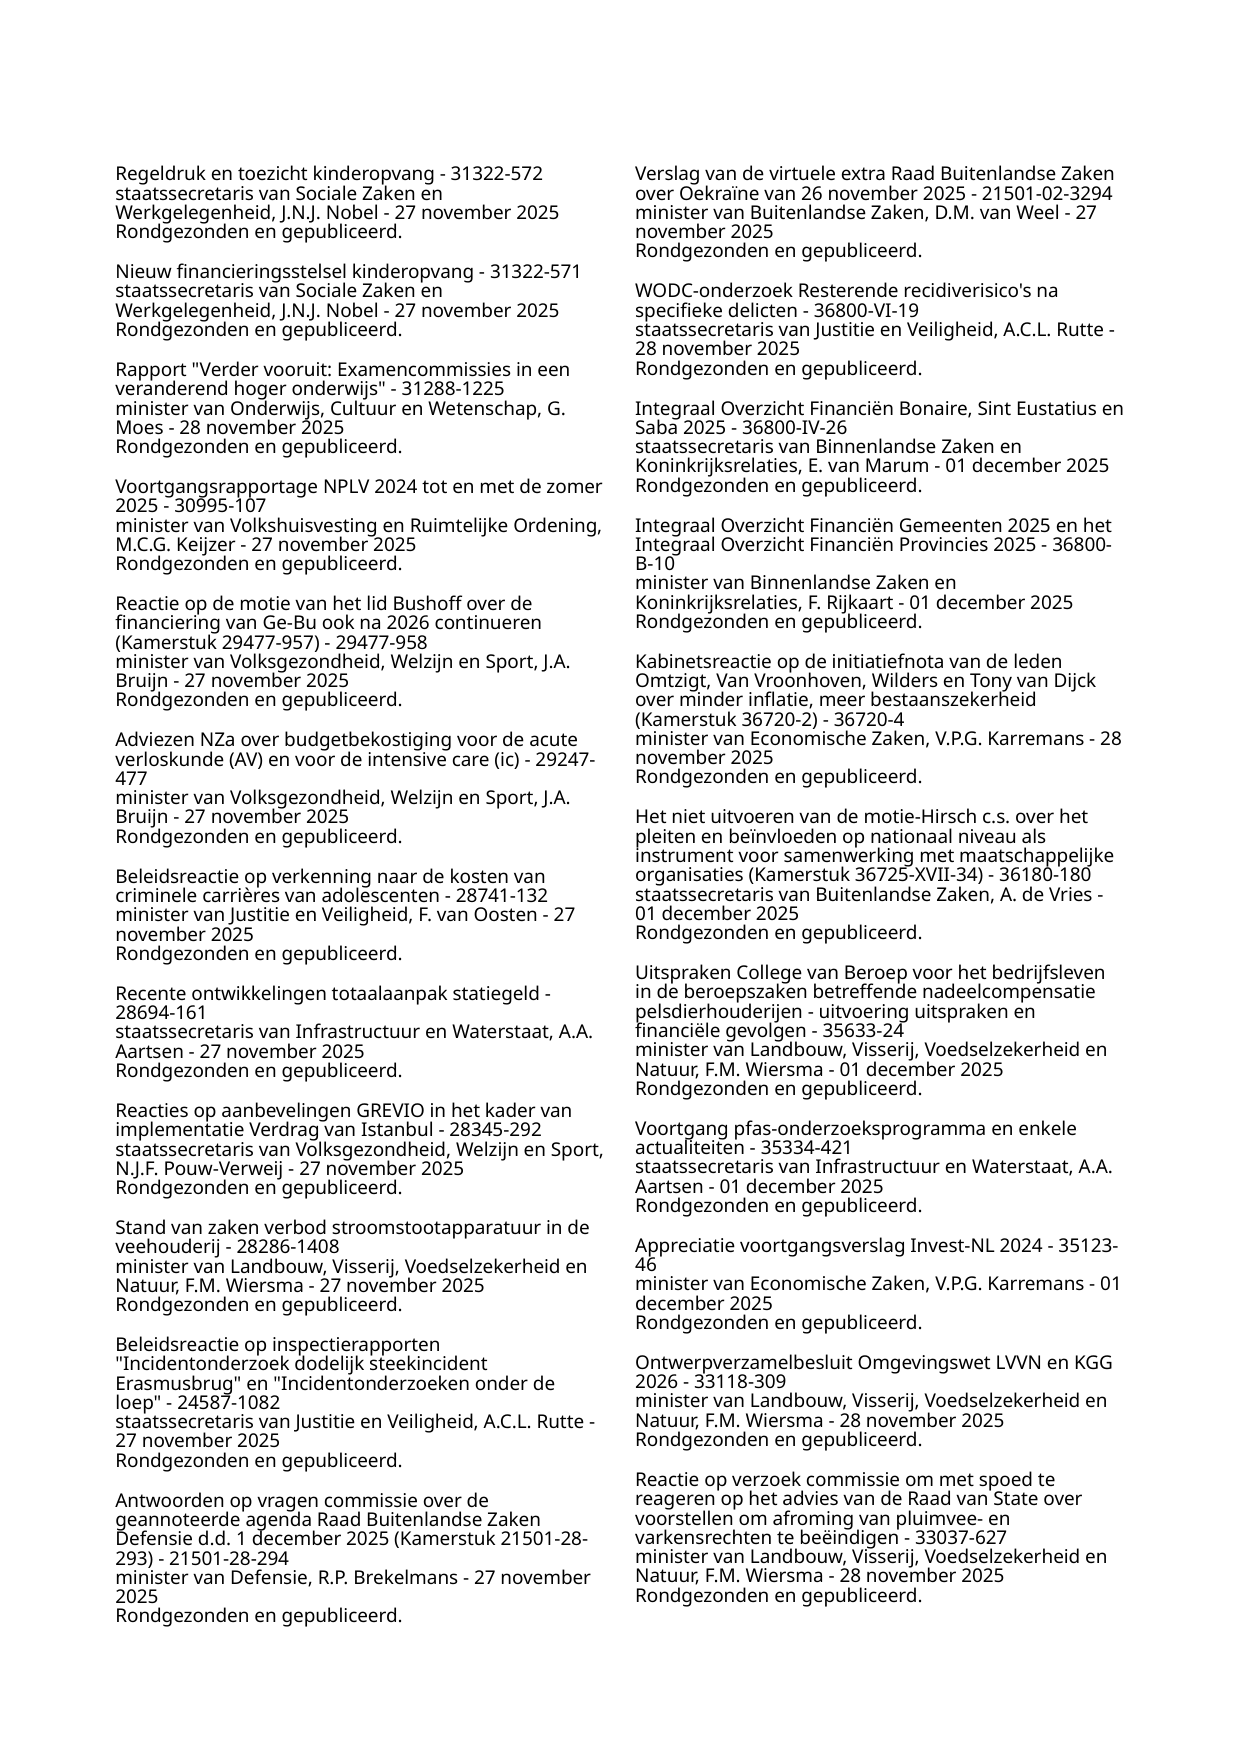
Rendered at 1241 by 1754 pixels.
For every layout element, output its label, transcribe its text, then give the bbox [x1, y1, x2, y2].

text staatssecretaris van Justitie en Veiligheid, A.C.L. Rutte - 28 november 2025 [635, 321, 1125, 359]
text Regeldruk en toezicht kinderopvang - 31322-572 [115, 165, 605, 184]
text minister van Volkshuisvesting en Ruimtelijke Ordening, M.C.G. Keijzer - 27 november 2025 [115, 517, 605, 555]
text minister van Buitenlandse Zaken, D.M. van Weel - 27 november 2025 [635, 204, 1125, 242]
text Rondgezonden en gepubliceerd. [635, 359, 1125, 379]
text Reactie op verzoek commissie om met spoed te reageren op het advies van de Raad van State over voorstellen om afroming van pluimvee- en varkensrechten te beëindigen - 33037-627 [635, 1471, 1125, 1548]
text minister van Defensie, R.P. Brekelmans - 27 november 2025 [115, 1569, 605, 1607]
text minister van Landbouw, Visserij, Voedselzekerheid en Natuur, F.M. Wiersma - 01 december 2025 [635, 1041, 1125, 1080]
text staatssecretaris van Sociale Zaken en Werkgelegenheid, J.N.J. Nobel - 27 november 2025 [115, 184, 605, 223]
text Rondgezonden en gepubliceerd. [635, 242, 1125, 262]
text Rondgezonden en gepubliceerd. [635, 1197, 1125, 1216]
text Rondgezonden en gepubliceerd. [115, 1452, 605, 1471]
text Rondgezonden en gepubliceerd. [115, 1607, 605, 1627]
text Beleidsreactie op inspectierapporten "Incidentonderzoek dodelijk steekincident Erasmusbrug" en "Incidentonderzoeken onder de loep" - 24587-1082 [115, 1336, 605, 1413]
text Antwoorden op vragen commissie over de geannoteerde agenda Raad Buitenlandse Zaken Defensie d.d. 1 december 2025 (Kamerstuk 21501-28-293) - 21501-28-294 [115, 1492, 605, 1569]
text Rondgezonden en gepubliceerd. [635, 1314, 1125, 1333]
text Rondgezonden en gepubliceerd. [115, 828, 605, 847]
text staatssecretaris van Infrastructuur en Waterstaat, A.A. Aartsen - 01 december 2025 [635, 1158, 1125, 1197]
text staatssecretaris van Volksgezondheid, Welzijn en Sport, N.J.F. Pouw-Verweij - 27 november 2025 [115, 1141, 605, 1179]
text minister van Volksgezondheid, Welzijn en Sport, J.A. Bruijn - 27 november 2025 [115, 789, 605, 828]
text Rondgezonden en gepubliceerd. [635, 1431, 1125, 1450]
text minister van Economische Zaken, V.P.G. Karremans - 28 november 2025 [635, 730, 1125, 768]
text minister van Economische Zaken, V.P.G. Karremans - 01 december 2025 [635, 1275, 1125, 1314]
text Ontwerpverzamelbesluit Omgevingswet LVVN en KGG 2026 - 33118-309 [635, 1354, 1125, 1392]
text minister van Landbouw, Visserij, Voedselzekerheid en Natuur, F.M. Wiersma - 28 november 2025 [635, 1392, 1125, 1431]
text Rondgezonden en gepubliceerd. [115, 945, 605, 964]
text minister van Binnenlandse Zaken en Koninkrijksrelaties, F. Rijkaart - 01 december 2025 [635, 574, 1125, 613]
text Rondgezonden en gepubliceerd. [635, 924, 1125, 943]
text Rondgezonden en gepubliceerd. [115, 438, 605, 457]
text Verslag van de virtuele extra Raad Buitenlandse Zaken over Oekraïne van 26 november 2025 - 21501-02-3294 [635, 165, 1125, 204]
text staatssecretaris van Infrastructuur en Waterstaat, A.A. Aartsen - 27 november 2025 [115, 1023, 605, 1062]
text Rondgezonden en gepubliceerd. [635, 768, 1125, 788]
text Rondgezonden en gepubliceerd. [115, 223, 605, 242]
text Rondgezonden en gepubliceerd. [635, 613, 1125, 632]
text Rondgezonden en gepubliceerd. [115, 1179, 605, 1198]
text staatssecretaris van Binnenlandse Zaken en Koninkrijksrelaties, E. van Marum - 01 december 2025 [635, 438, 1125, 477]
text Rondgezonden en gepubliceerd. [635, 477, 1125, 496]
text Recente ontwikkelingen totaalaanpak statiegeld - 28694-161 [115, 985, 605, 1023]
text Rondgezonden en gepubliceerd. [635, 1080, 1125, 1099]
text Kabinetsreactie op de initiatiefnota van de leden Omtzigt, Van Vroonhoven, Wilders en Tony van Dijck over minder inflatie, meer bestaanszekerheid (Kamerstuk 36720-2) - 36720-4 [635, 653, 1125, 730]
text Het niet uitvoeren van de motie-Hirsch c.s. over het pleiten en beïnvloeden op nationaal niveau als instrument voor samenwerking met maatschappelijke organisaties (Kamerstuk 36725-XVII-34) - 36180-180 [635, 808, 1125, 886]
text Voortgang pfas-onderzoeksprogramma en enkele actualiteiten - 35334-421 [635, 1120, 1125, 1158]
text minister van Onderwijs, Cultuur en Wetenschap, G. Moes - 28 november 2025 [115, 399, 605, 438]
text Integraal Overzicht Financiën Bonaire, Sint Eustatius en Saba 2025 - 36800-IV-26 [635, 399, 1125, 438]
text WODC-onderzoek Resterende recidiverisico's na specifieke delicten - 36800-VI-19 [635, 282, 1125, 321]
text Integraal Overzicht Financiën Gemeenten 2025 en het Integraal Overzicht Financiën Provincies 2025 - 36800-B-10 [635, 517, 1125, 574]
text Reacties op aanbevelingen GREVIO in het kader van implementatie Verdrag van Istanbul - 28345-292 [115, 1102, 605, 1141]
text Voortgangsrapportage NPLV 2024 tot en met de zomer 2025 - 30995-107 [115, 478, 605, 517]
text Rondgezonden en gepubliceerd. [115, 1062, 605, 1081]
text Nieuw financieringsstelsel kinderopvang - 31322-571 [115, 263, 605, 282]
text staatssecretaris van Sociale Zaken en Werkgelegenheid, J.N.J. Nobel - 27 november 2025 [115, 282, 605, 321]
text Rondgezonden en gepubliceerd. [635, 1587, 1125, 1606]
text Rondgezonden en gepubliceerd. [115, 321, 605, 340]
text staatssecretaris van Justitie en Veiligheid, A.C.L. Rutte - 27 november 2025 [115, 1413, 605, 1452]
text minister van Landbouw, Visserij, Voedselzekerheid en Natuur, F.M. Wiersma - 28 november 2025 [635, 1548, 1125, 1587]
text minister van Landbouw, Visserij, Voedselzekerheid en Natuur, F.M. Wiersma - 27 november 2025 [115, 1258, 605, 1296]
text minister van Volksgezondheid, Welzijn en Sport, J.A. Bruijn - 27 november 2025 [115, 653, 605, 691]
text Rondgezonden en gepubliceerd. [115, 691, 605, 711]
text Adviezen NZa over budgetbekostiging voor de acute verloskunde (AV) en voor de intensive care (ic) - 29247-477 [115, 731, 605, 789]
text staatssecretaris van Buitenlandse Zaken, A. de Vries - 01 december 2025 [635, 886, 1125, 924]
text Beleidsreactie op verkenning naar de kosten van criminele carrières van adolescenten - 28741-132 [115, 868, 605, 906]
text Rondgezonden en gepubliceerd. [115, 1296, 605, 1315]
text Reactie op de motie van het lid Bushoff over de financiering van Ge-Bu ook na 2026 continueren (Kamerstuk 29477-957) - 29477-958 [115, 595, 605, 653]
text Rondgezonden en gepubliceerd. [115, 555, 605, 574]
text Stand van zaken verbod stroomstootapparatuur in de veehouderij - 28286-1408 [115, 1219, 605, 1258]
text Appreciatie voortgangsverslag Invest-NL 2024 - 35123-46 [635, 1237, 1125, 1275]
text minister van Justitie en Veiligheid, F. van Oosten - 27 november 2025 [115, 906, 605, 945]
text Rapport "Verder vooruit: Examencommissies in een veranderend hoger onderwijs" - 31288-1225 [115, 361, 605, 399]
text Uitspraken College van Beroep voor het bedrijfsleven in de beroepszaken betreffende nadeelcompensatie pelsdierhouderijen - uitvoering uitspraken en financiële gevolgen - 35633-24 [635, 964, 1125, 1041]
